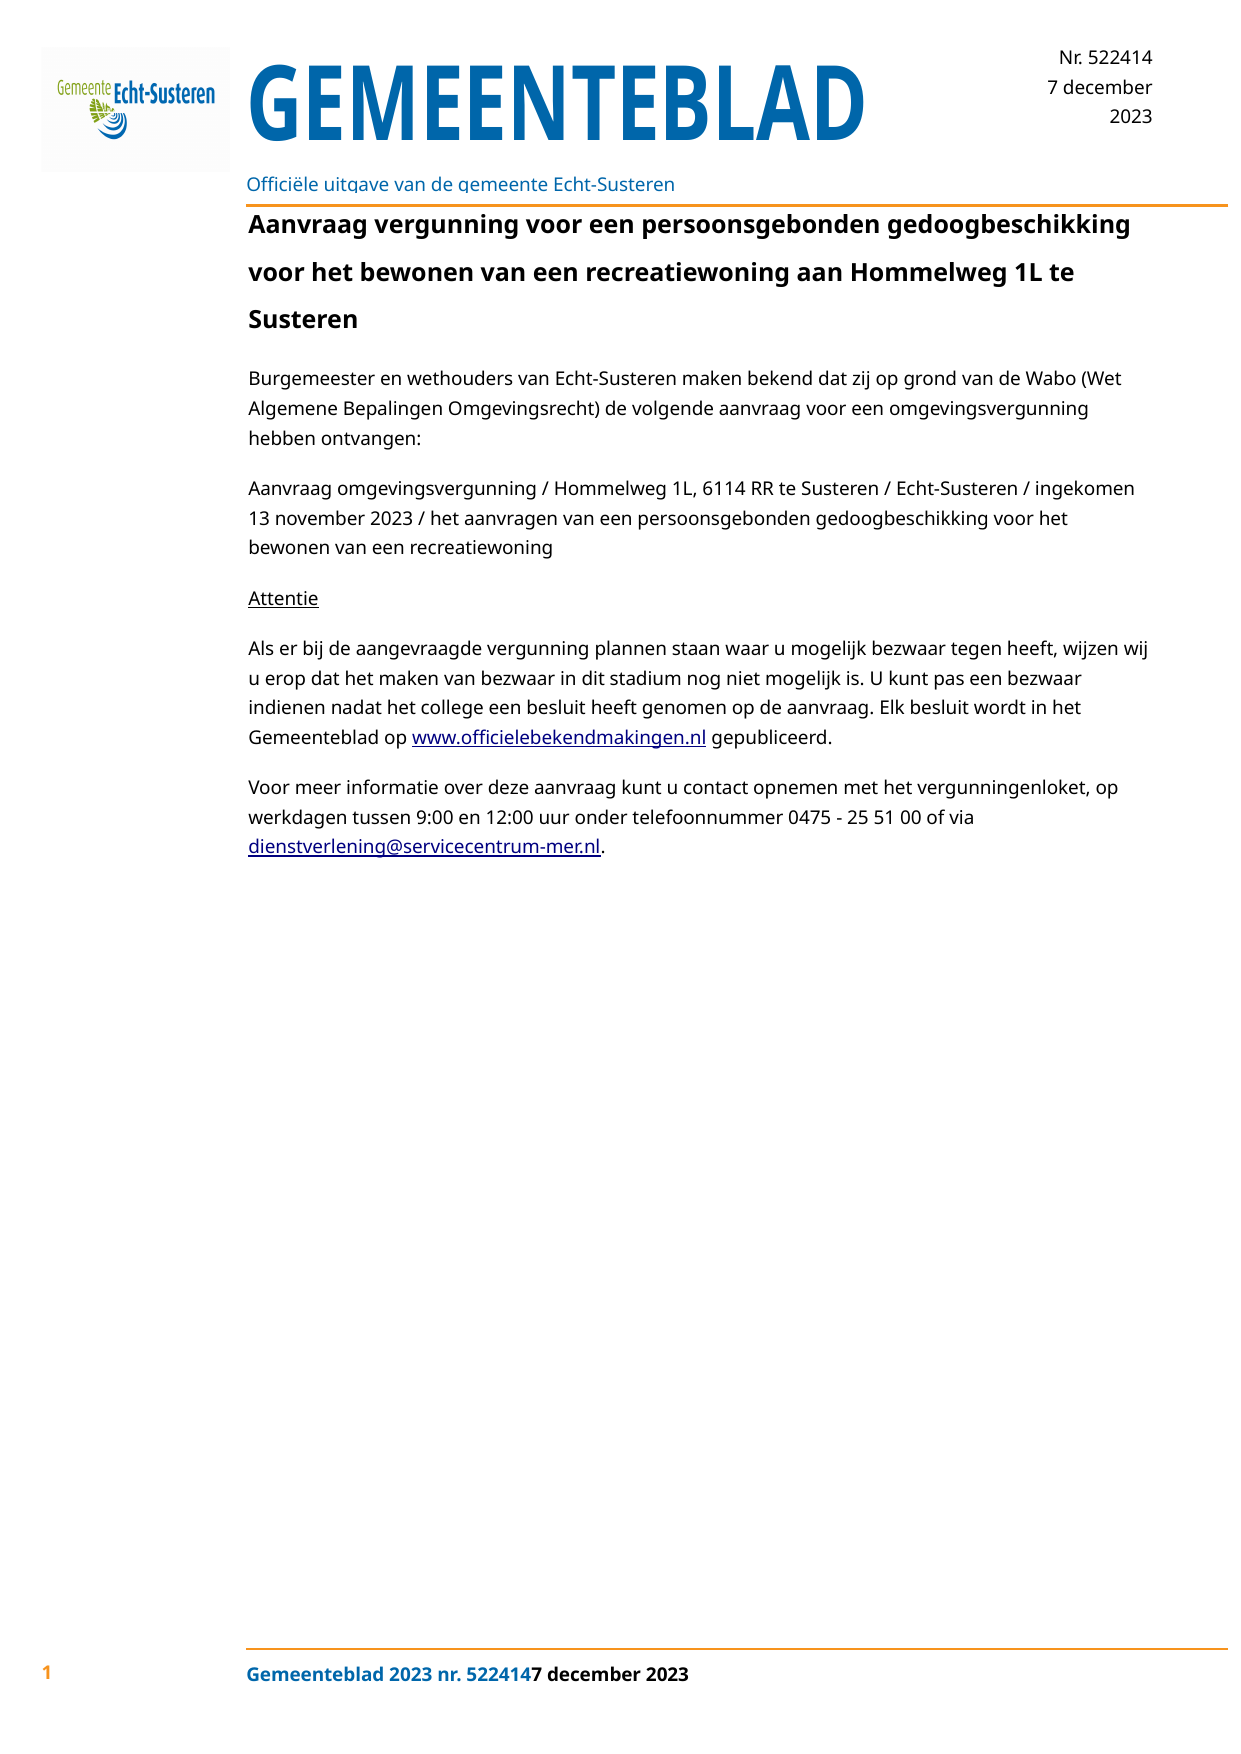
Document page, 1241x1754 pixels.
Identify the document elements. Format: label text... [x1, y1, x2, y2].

text Als er bij de aangevraagde vergunning plannen staan waar u mogelijk bezwaar tegen heeft, wijzen wij u erop dat het maken van bezwaar in dit stadium nog niet mogelijk is. U kunt pas een bezwaar indienen nadat het college een besluit heeft genomen op de aanvraag. Elk besluit wordt in het Gemeenteblad op www.officielebekendmakingen.nl gepubliceerd. [248, 635, 1152, 749]
text Voor meer informatie over deze aanvraag kunt u contact opnemen met het vergunningenloket, op werkdagen tussen 9:00 en 12:00 uur onder telefoonnummer 0475 - 25 51 00 of via dienstverlening@servicecentrum-mer.nl. [248, 774, 1152, 859]
text Aanvraag vergunning voor een persoonsgebonden gedoogbeschikking voor het bewonen van een recreatiewoning aan Hommelweg 1L te Susteren [248, 207, 1152, 336]
text Attentie [248, 585, 1152, 610]
picture [41, 47, 231, 172]
text Burgemeester en wethouders van Echt-Susteren maken bekend dat zij op grond van de Wabo (Wet Algemene Bepalingen Omgevingsrecht) de volgende aanvraag voor een omgevingsvergunning hebben ontvangen: [248, 366, 1152, 450]
text Aanvraag omgevingsvergunning / Hommelweg 1L, 6114 RR te Susteren / Echt-Susteren / ingekomen 13 november 2023 / het aanvragen van een persoonsgebonden gedoogbeschikking voor het bewonen van een recreatiewoning [248, 475, 1152, 560]
